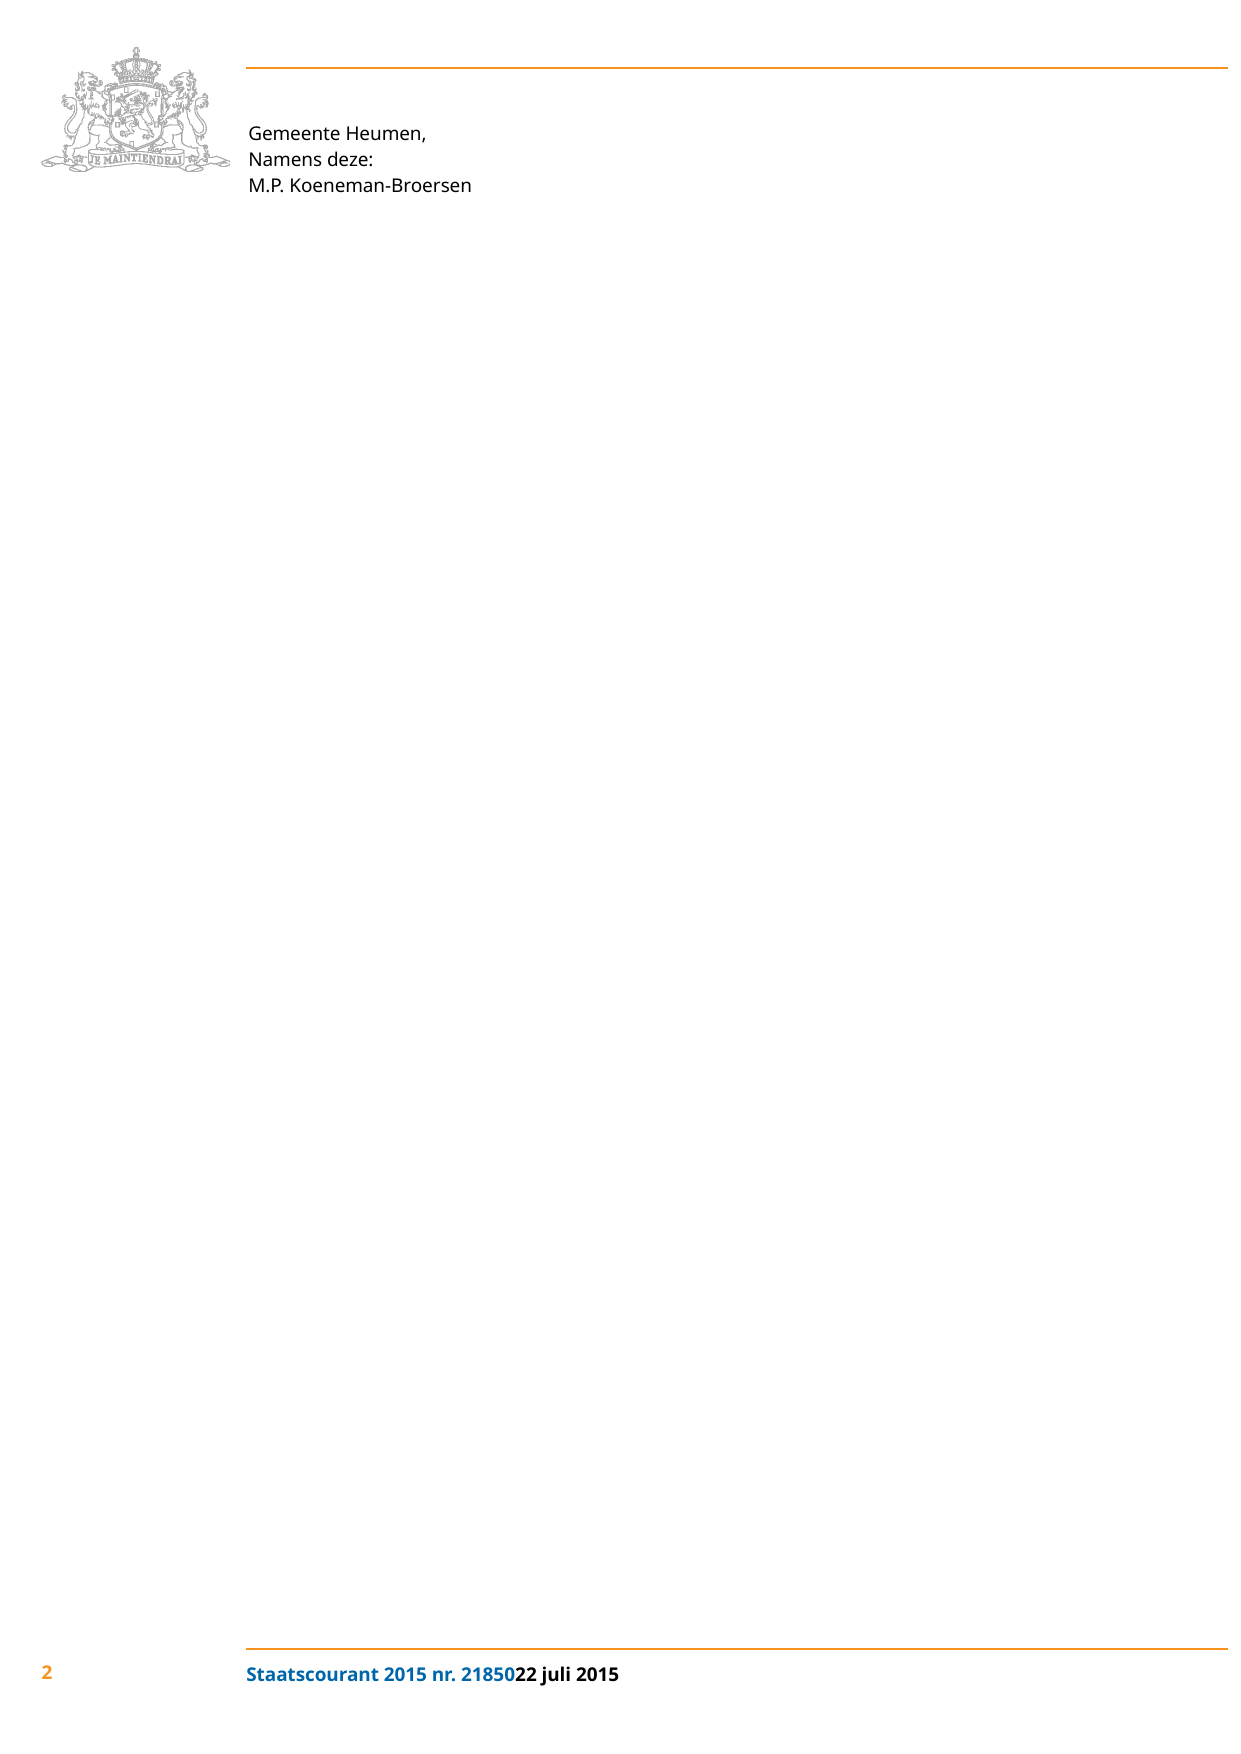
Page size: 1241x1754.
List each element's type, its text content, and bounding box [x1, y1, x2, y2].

picture [41, 47, 231, 172]
text M.P. Koeneman-Broersen [248, 172, 1152, 198]
text Namens deze: [248, 146, 1152, 172]
text Gemeente Heumen, [248, 121, 1152, 146]
